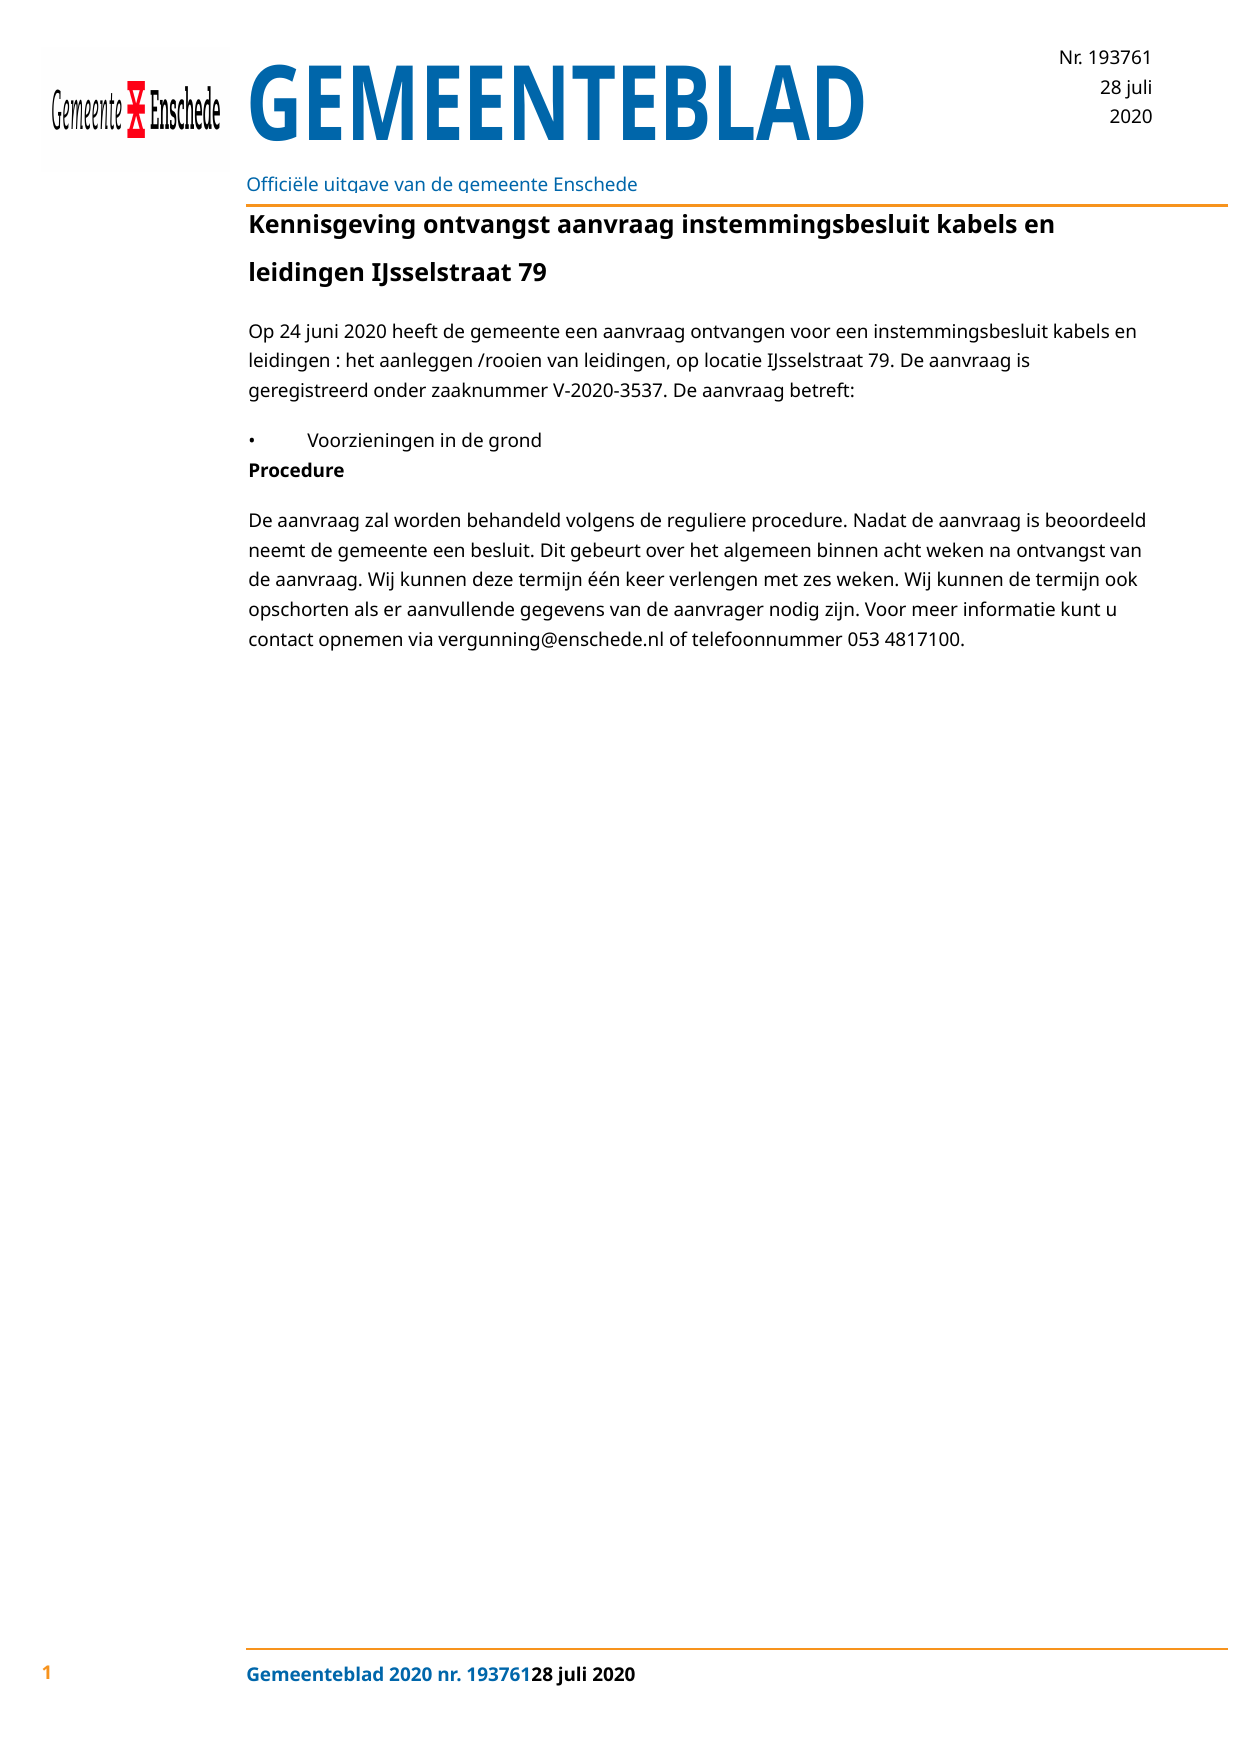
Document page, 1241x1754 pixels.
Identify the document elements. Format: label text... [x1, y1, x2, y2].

text Procedure [248, 457, 1152, 483]
picture [41, 47, 231, 172]
text Kennisgeving ontvangst aanvraag instemmingsbesluit kabels en leidingen IJsselstraat 79 [248, 207, 1152, 288]
text De aanvraag zal worden behandeld volgens de reguliere procedure. Nadat de aanvraag is beoordeeld neemt de gemeente een besluit. Dit gebeurt over het algemeen binnen acht weken na ontvangst van de aanvraag. Wij kunnen deze termijn één keer verlengen met zes weken. Wij kunnen de termijn ook opschorten als er aanvullende gegevens van de aanvrager nodig zijn. Voor meer informatie kunt u contact opnemen via vergunning@enschede.nl of telefoonnummer 053 4817100. [248, 507, 1152, 652]
list Voorzieningen in de grond [248, 427, 1152, 453]
text Op 24 juni 2020 heeft de gemeente een aanvraag ontvangen voor een instemmingsbesluit kabels en leidingen : het aanleggen /rooien van leidingen, op locatie IJsselstraat 79. De aanvraag is geregistreerd onder zaaknummer V-2020-3537. De aanvraag betreft: [248, 318, 1152, 403]
